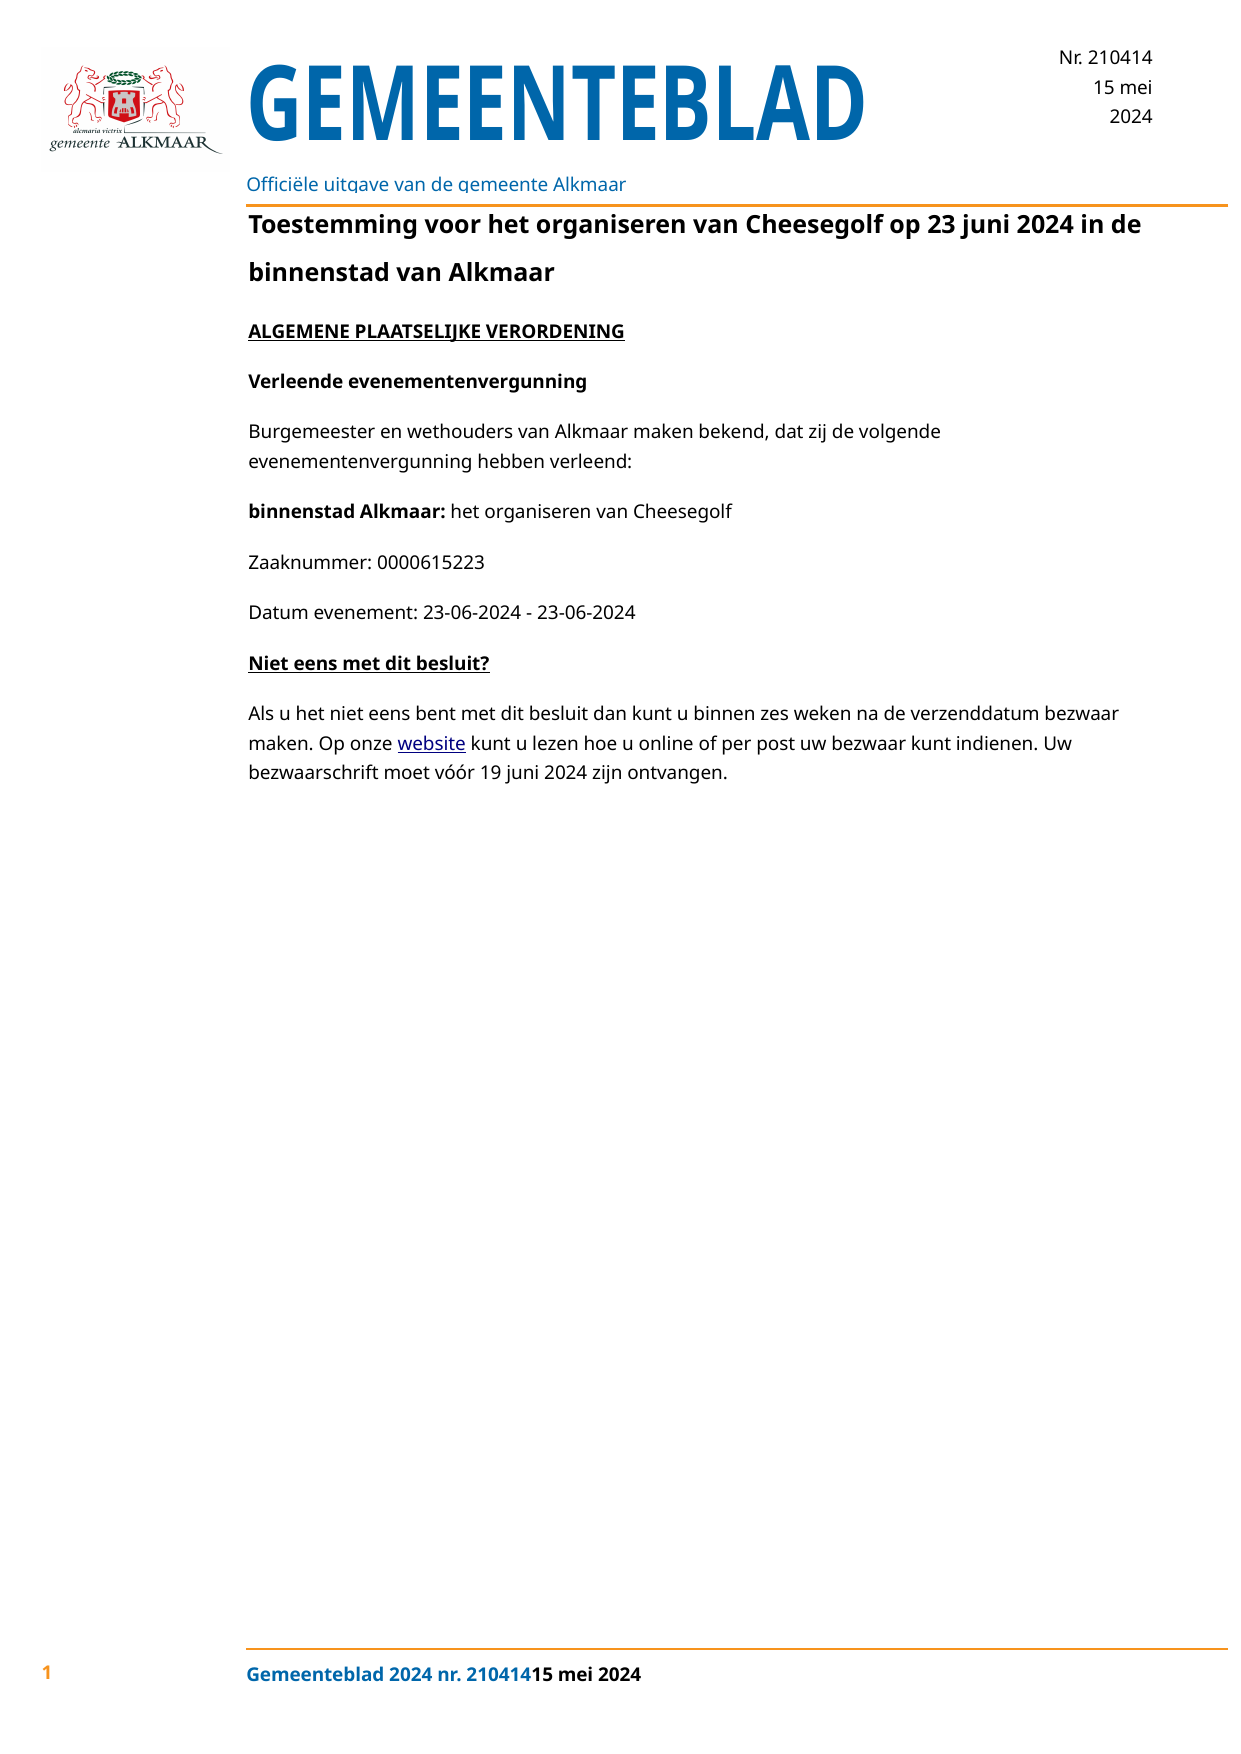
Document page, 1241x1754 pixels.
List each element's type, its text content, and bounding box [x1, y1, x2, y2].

text Burgemeester en wethouders van Alkmaar maken bekend, dat zij de volgende evenementenvergunning hebben verleend: [248, 419, 1152, 474]
text ALGEMENE PLAATSELIJKE VERORDENING [248, 318, 1152, 344]
text Als u het niet eens bent met dit besluit dan kunt u binnen zes weken na de verzenddatum bezwaar maken. Op onze website kunt u lezen hoe u online of per post uw bezwaar kunt indienen. Uw bezwaarschrift moet vóór 19 juni 2024 zijn ontvangen. [248, 700, 1152, 785]
text Toestemming voor het organiseren van Cheesegolf op 23 juni 2024 in de binnenstad van Alkmaar [248, 207, 1152, 288]
text Niet eens met dit besluit? [248, 650, 1152, 676]
text Zaaknummer: 0000615223 [248, 549, 1152, 575]
picture [41, 47, 231, 172]
text binnenstad Alkmaar: het organiseren van Cheesegolf [248, 499, 1152, 524]
text Verleende evenementenvergunning [248, 368, 1152, 394]
text Datum evenement: 23-06-2024 - 23-06-2024 [248, 599, 1152, 625]
